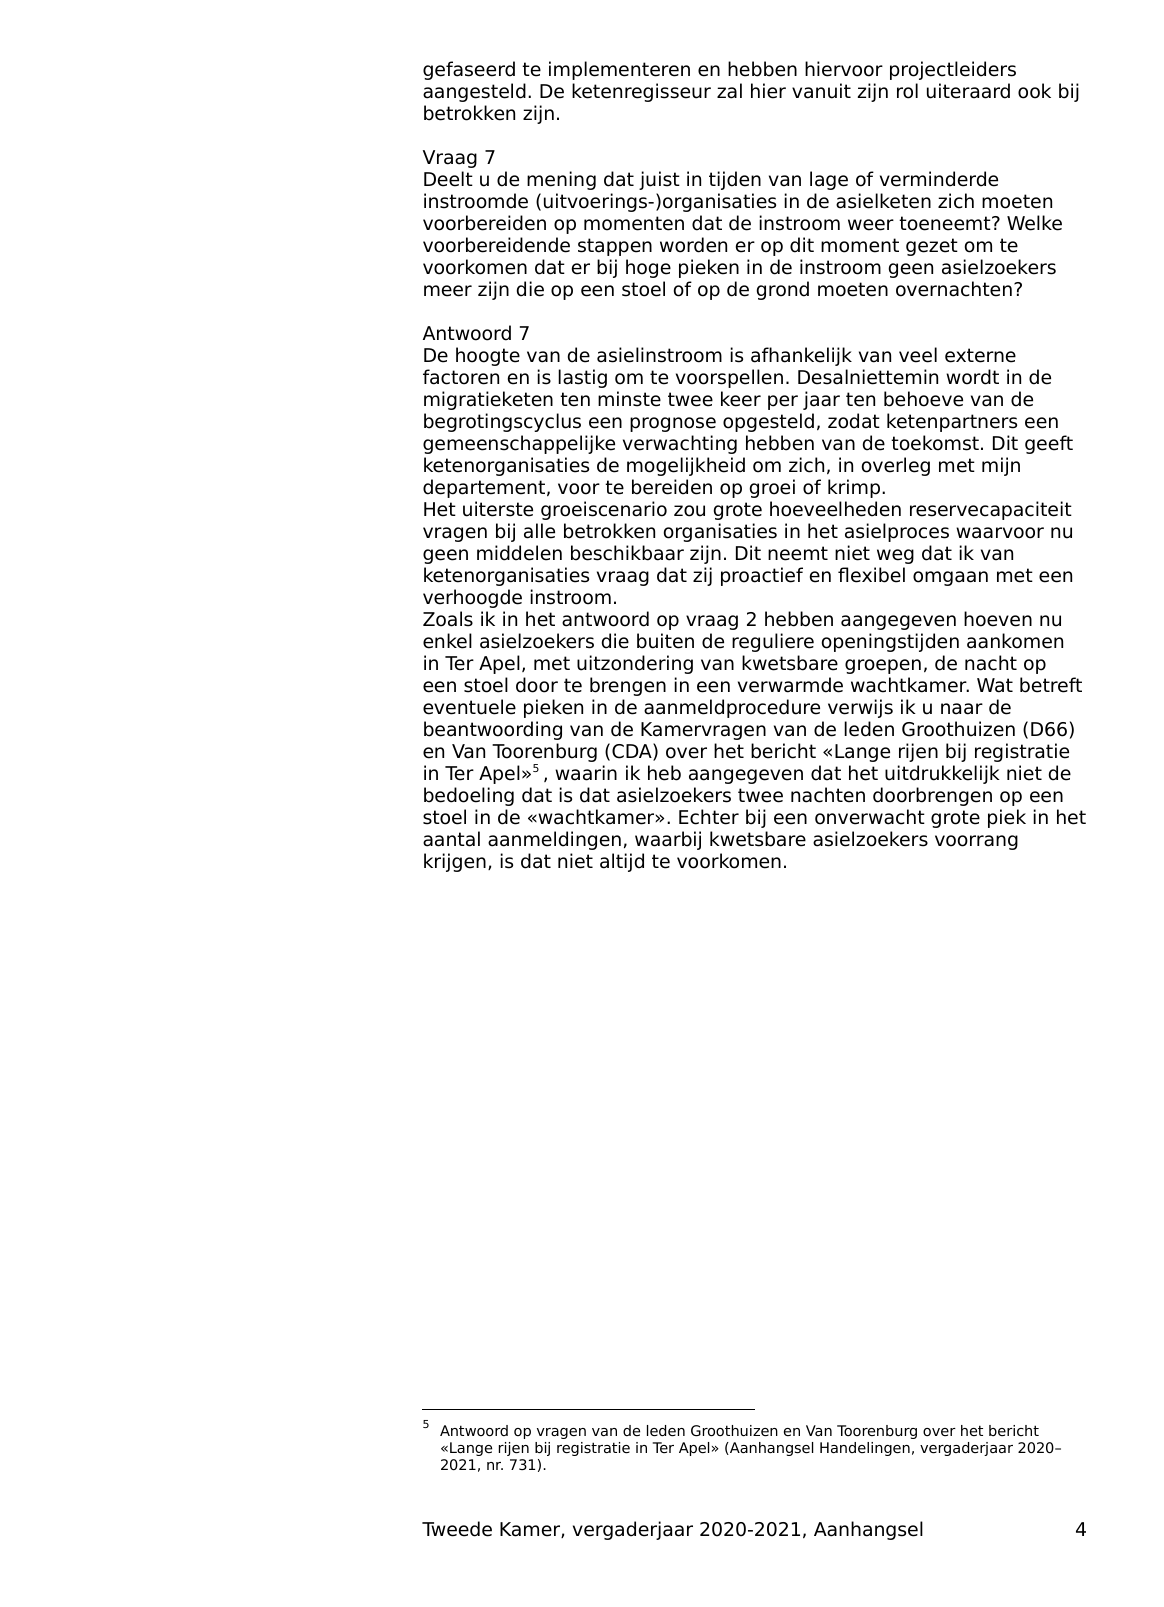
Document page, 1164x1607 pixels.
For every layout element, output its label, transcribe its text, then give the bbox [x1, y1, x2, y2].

text gefaseerd te implementeren en hebben hiervoor projectleiders aangesteld. De ketenregisseur zal hier vanuit zijn rol uiteraard ook bij betrokken zijn. [422, 59, 1087, 125]
text Antwoord 7 [422, 323, 1087, 345]
text Zoals ik in het antwoord op vraag 2 hebben aangegeven hoeven nu enkel asielzoekers die buiten de reguliere openingstijden aankomen in Ter Apel, met uitzondering van kwetsbare groepen, de nacht op een stoel door te brengen in een verwarmde wachtkamer. Wat betreft eventuele pieken in de aanmeldprocedure verwijs ik u naar de beantwoording van de Kamervragen van de leden Groothuizen (D66) en Van Toorenburg (CDA) over het bericht «Lange rijen bij registratie in Ter Apel», waarin ik heb aangegeven dat het uitdrukkelijk niet de bedoeling dat is dat asielzoekers twee nachten doorbrengen op een stoel in de «wachtkamer». Echter bij een onverwacht grote piek in het aantal aanmeldingen, waarbij kwetsbare asielzoekers voorrang krijgen, is dat niet altijd te voorkomen. [422, 609, 1087, 873]
text Het uiterste groeiscenario zou grote hoeveelheden reservecapaciteit vragen bij alle betrokken organisaties in het asielproces waarvoor nu geen middelen beschikbaar zijn. Dit neemt niet weg dat ik van ketenorganisaties vraag dat zij proactief en flexibel omgaan met een verhoogde instroom. [422, 499, 1087, 609]
text Deelt u de mening dat juist in tijden van lage of verminderde instroomde (uitvoerings-)organisaties in de asielketen zich moeten voorbereiden op momenten dat de instroom weer toeneemt? Welke voorbereidende stappen worden er op dit moment gezet om te voorkomen dat er bij hoge pieken in de instroom geen asielzoekers meer zijn die op een stoel of op de grond moeten overnachten? [422, 169, 1087, 301]
text Antwoord op vragen van de leden Groothuizen en Van Toorenburg over het bericht «Lange rijen bij registratie in Ter Apel» (Aanhangsel Handelingen, vergaderjaar 2020–2021, nr. 731). [422, 1418, 1087, 1474]
text De hoogte van de asielinstroom is afhankelijk van veel externe factoren en is lastig om te voorspellen. Desalniettemin wordt in de migratieketen ten minste twee keer per jaar ten behoeve van de begrotingscyclus een prognose opgesteld, zodat ketenpartners een gemeenschappelijke verwachting hebben van de toekomst. Dit geeft ketenorganisaties de mogelijkheid om zich, in overleg met mijn departement, voor te bereiden op groei of krimp. [422, 345, 1087, 499]
text Vraag 7 [422, 147, 1087, 169]
